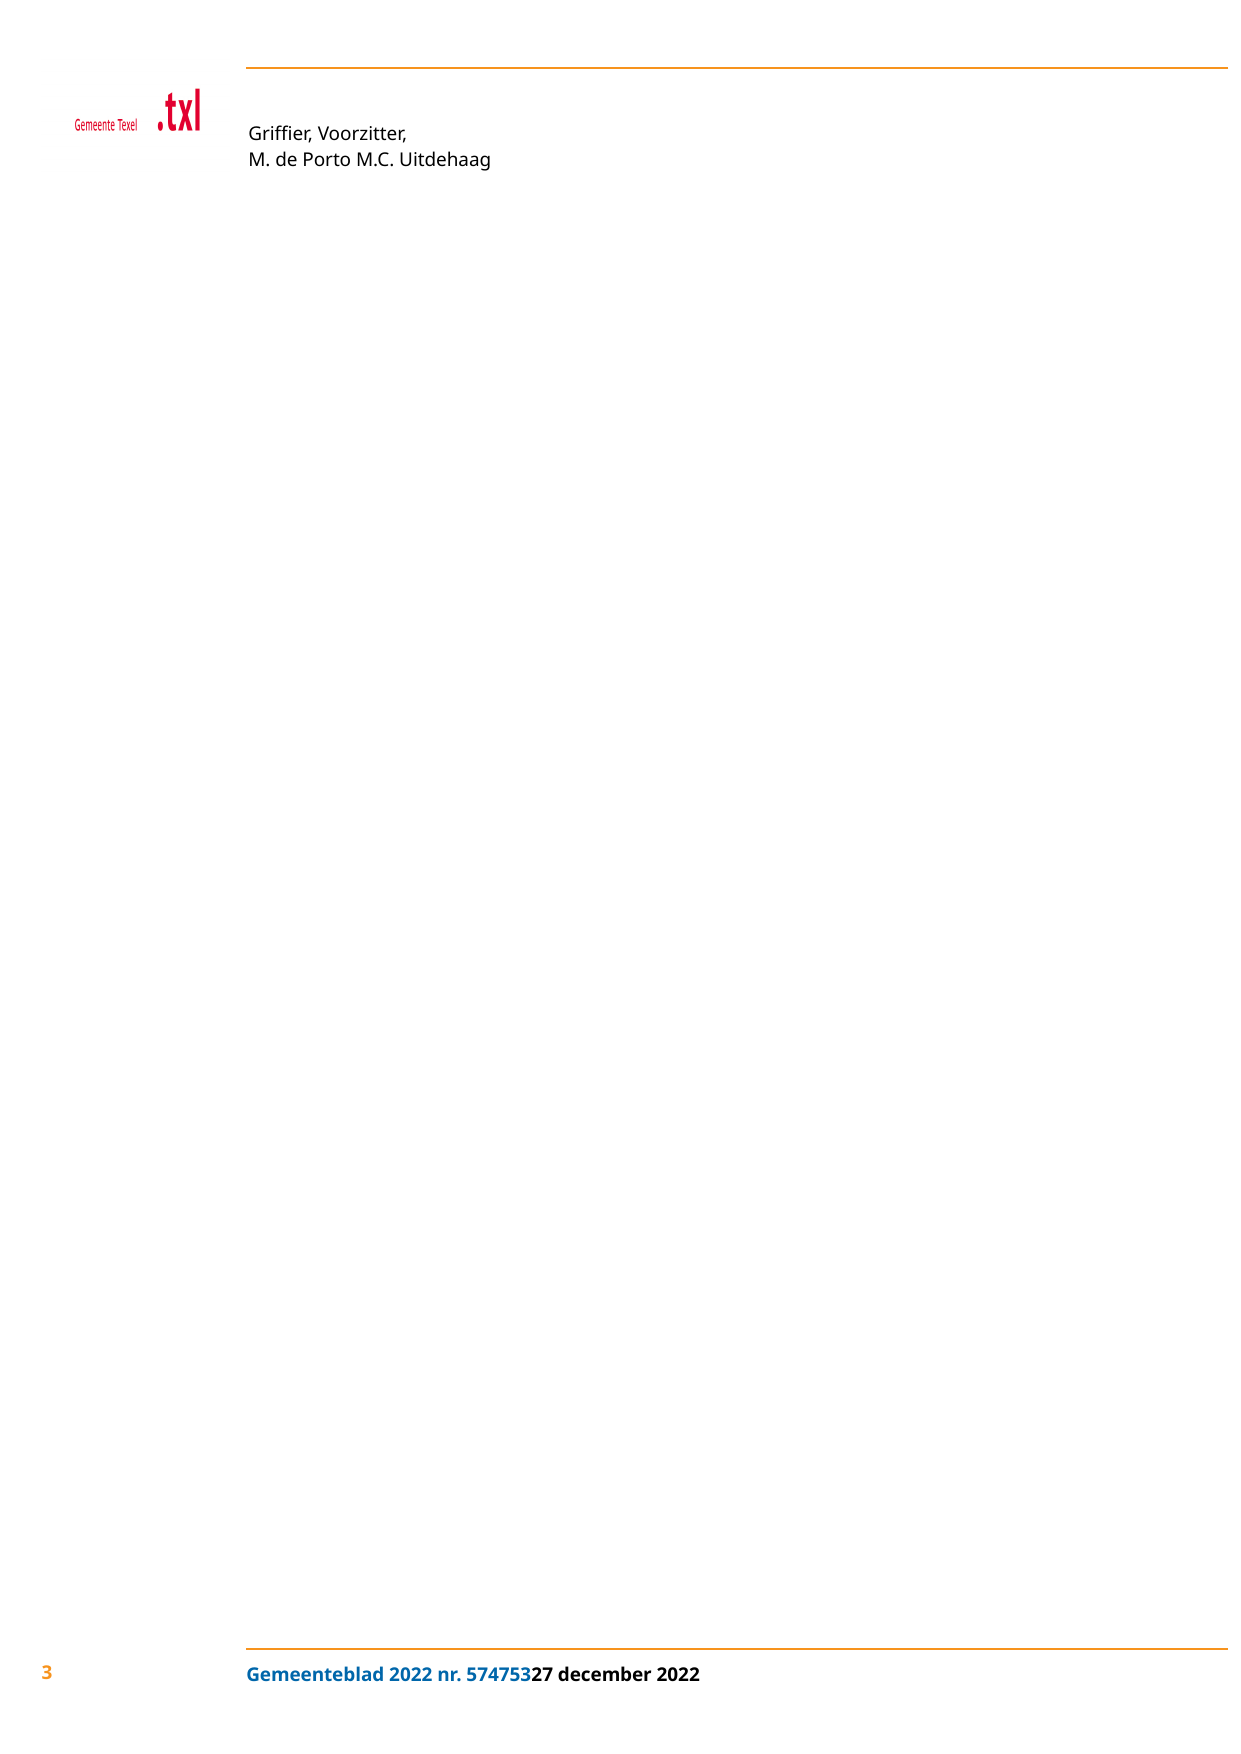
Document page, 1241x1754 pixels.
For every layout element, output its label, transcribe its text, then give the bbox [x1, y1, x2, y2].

text Griffier, Voorzitter, [248, 121, 1152, 146]
picture [41, 47, 231, 172]
text M. de Porto M.C. Uitdehaag [248, 146, 1152, 172]
